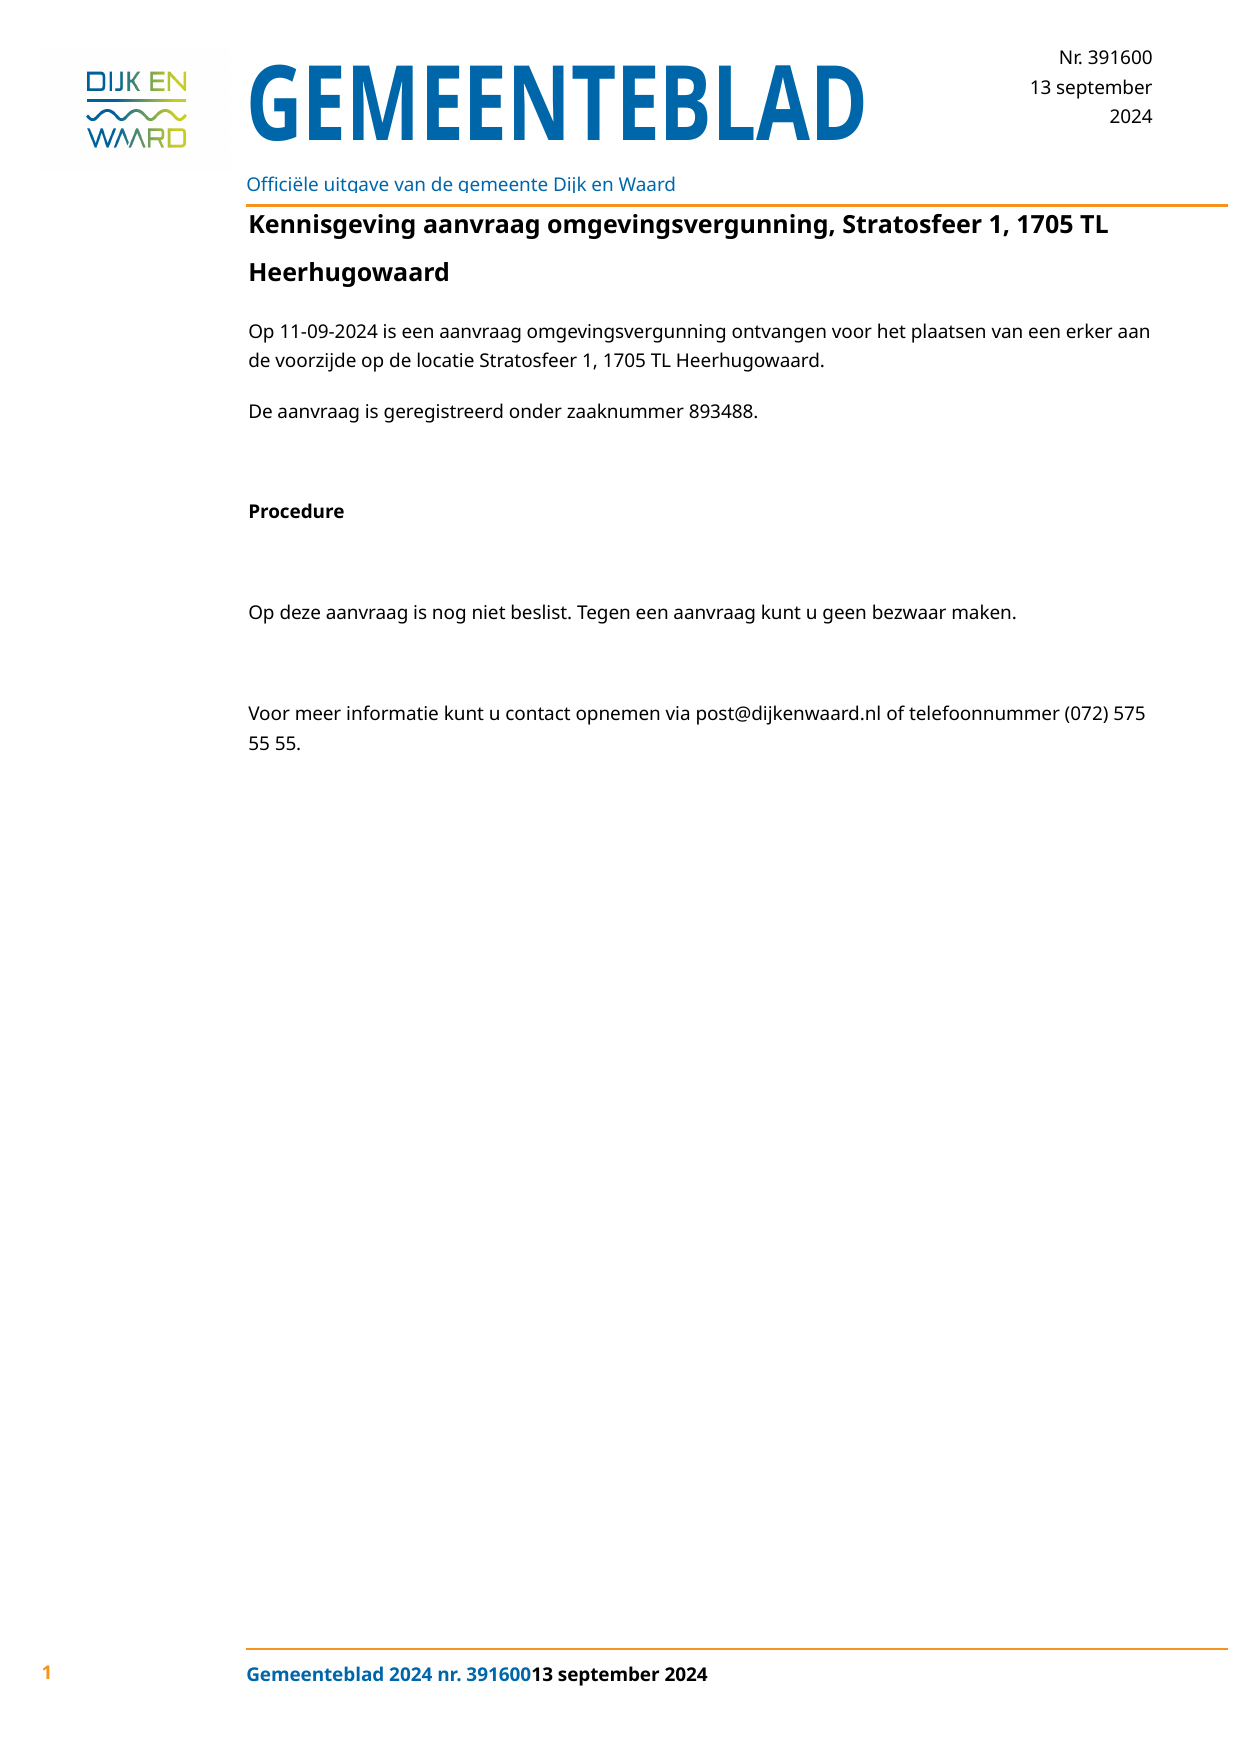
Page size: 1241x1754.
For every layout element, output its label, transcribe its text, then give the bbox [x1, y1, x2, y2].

text Op 11-09-2024 is een aanvraag omgevingsvergunning ontvangen voor het plaatsen van een erker aan de voorzijde op de locatie Stratosfeer 1, 1705 TL Heerhugowaard. [248, 318, 1152, 373]
text Op deze aanvraag is nog niet beslist. Tegen een aanvraag kunt u geen bezwaar maken. [248, 599, 1152, 625]
text Kennisgeving aanvraag omgevingsvergunning, Stratosfeer 1, 1705 TL Heerhugowaard [248, 207, 1152, 288]
text De aanvraag is geregistreerd onder zaaknummer 893488. [248, 398, 1152, 424]
picture [41, 47, 231, 172]
text Procedure [248, 499, 1152, 524]
text Voor meer informatie kunt u contact opnemen via post@dijkenwaard.nl of telefoonnummer (072) 575 55 55. [248, 700, 1152, 756]
